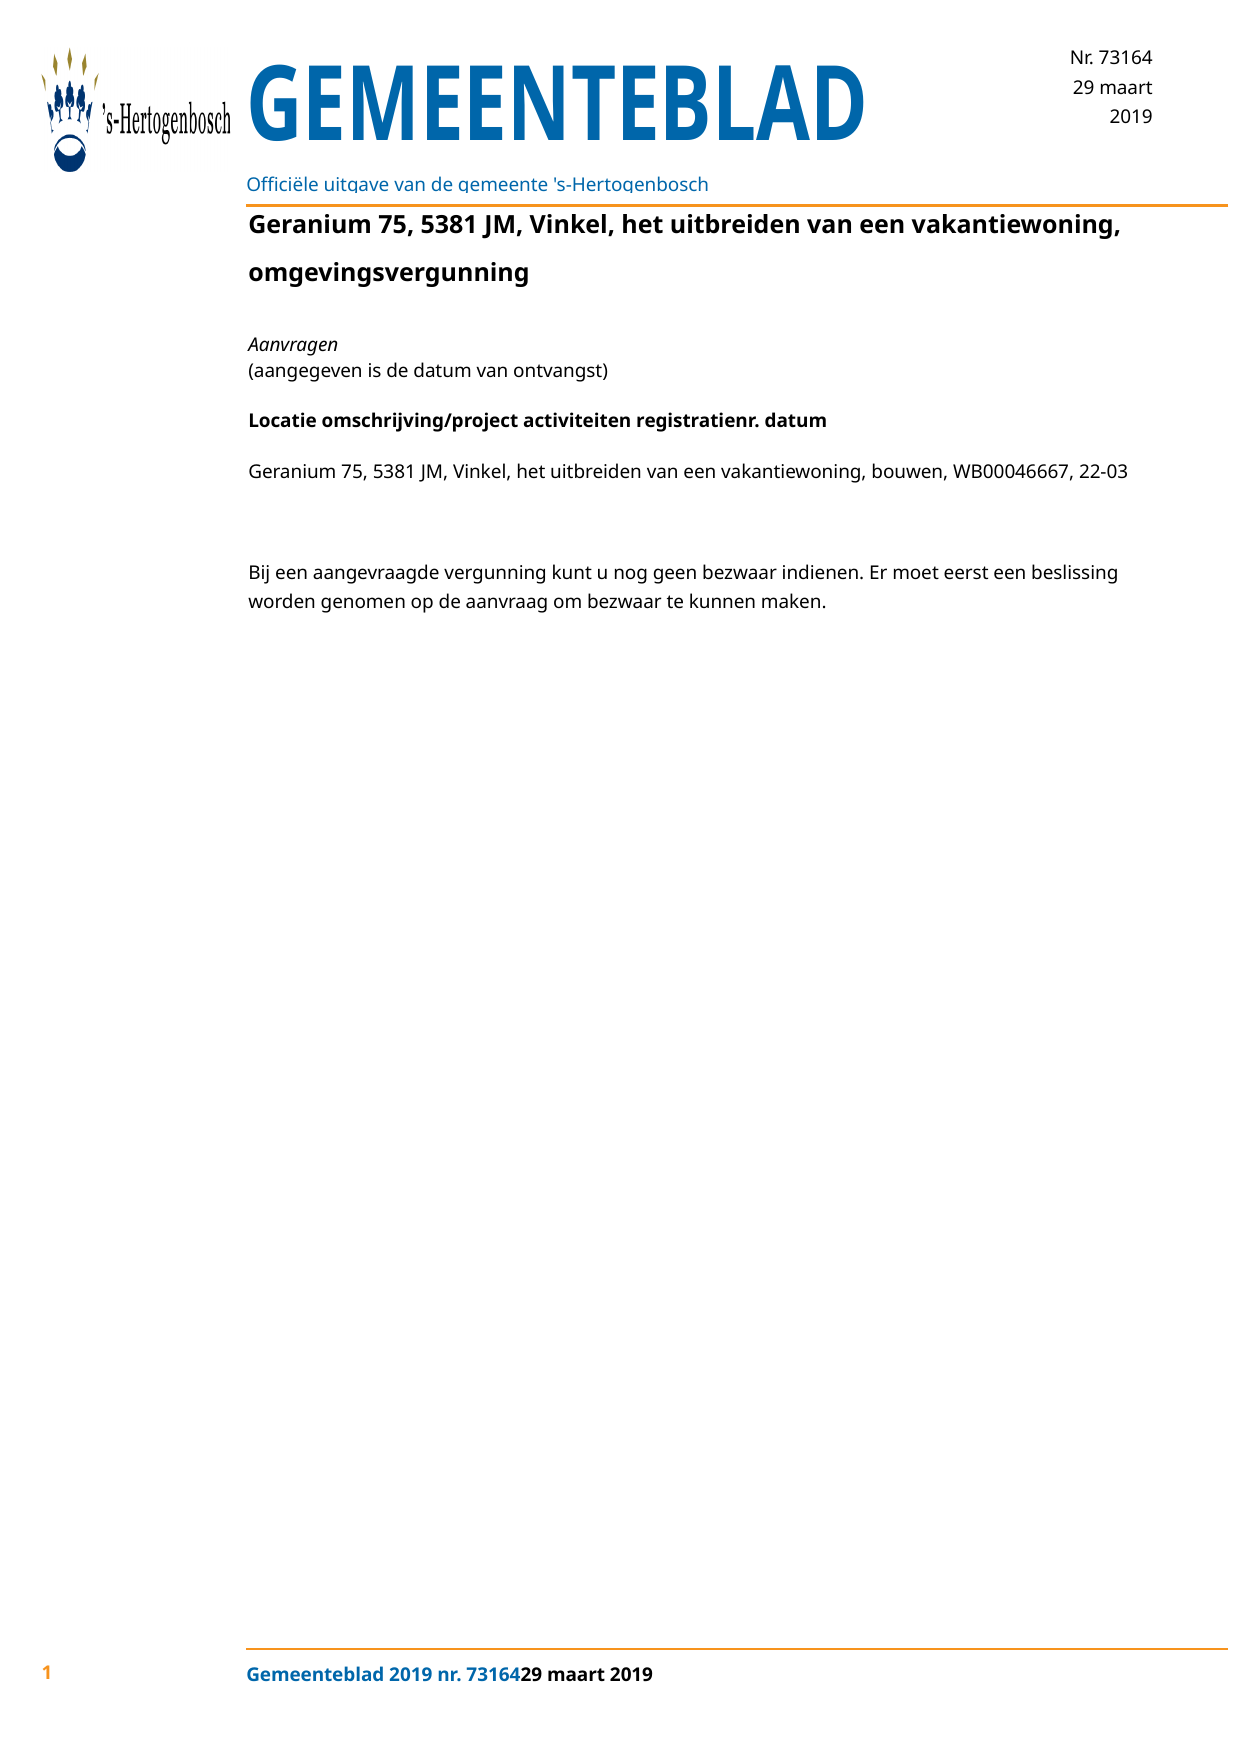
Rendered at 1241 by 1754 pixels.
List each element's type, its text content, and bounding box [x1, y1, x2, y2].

text (aangegeven is de datum van ontvangst) [248, 357, 1152, 383]
text Geranium 75, 5381 JM, Vinkel, het uitbreiden van een vakantiewoning, omgevingsvergunning [248, 207, 1152, 288]
text Geranium 75, 5381 JM, Vinkel, het uitbreiden van een vakantiewoning, bouwen, WB00046667, 22-03 [248, 458, 1152, 484]
picture [41, 47, 231, 172]
text Bij een aangevraagde vergunning kunt u nog geen bezwaar indienen. Er moet eerst een beslissing worden genomen op de aanvraag om bezwaar te kunnen maken. [248, 559, 1152, 614]
text Aanvragen [248, 331, 1152, 357]
text Locatie omschrijving/project activiteiten registratienr. datum [248, 408, 1152, 433]
